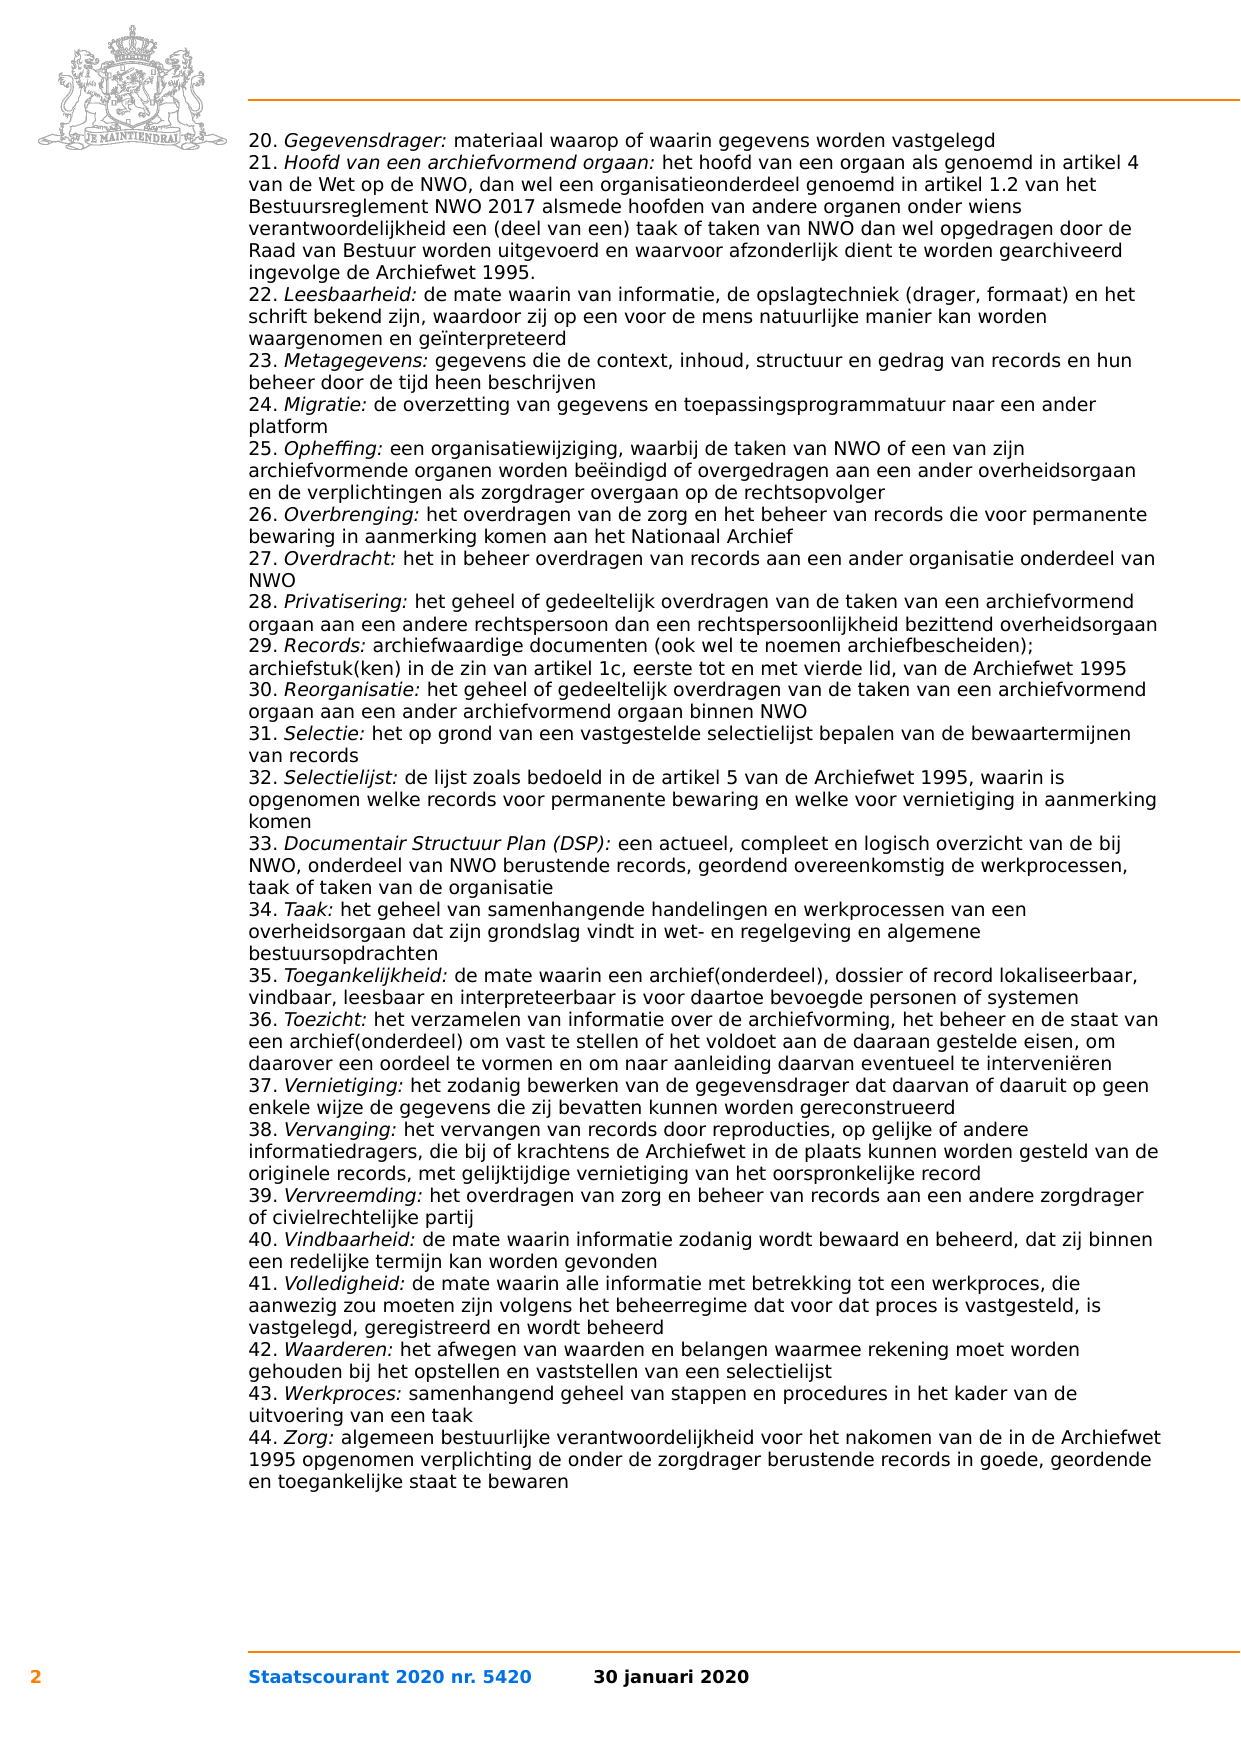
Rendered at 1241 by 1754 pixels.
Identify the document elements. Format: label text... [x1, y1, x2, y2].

text 43. Werkproces: samenhangend geheel van stappen en procedures in het kader van de uitvoering van een taak [248, 1383, 1163, 1427]
text 44. Zorg: algemeen bestuurlijke verantwoordelijkheid voor het nakomen van de in de Archiefwet 1995 opgenomen verplichting de onder de zorgdrager berustende records in goede, geordende en toegankelijke staat te bewaren [248, 1427, 1163, 1493]
text 29. Records: archiefwaardige documenten (ook wel te noemen archiefbescheiden); archiefstuk(ken) in de zin van artikel 1c, eerste tot en met vierde lid, van de Archiefwet 1995 [248, 635, 1163, 679]
text 21. Hoofd van een archiefvormend orgaan: het hoofd van een orgaan als genoemd in artikel 4 van de Wet op de NWO, dan wel een organisatieonderdeel genoemd in artikel 1.2 van het Bestuursreglement NWO 2017 alsmede hoofden van andere organen onder wiens verantwoordelijkheid een (deel van een) taak of taken van NWO dan wel opgedragen door de Raad van Bestuur worden uitgevoerd en waarvoor afzonderlijk dient te worden gearchiveerd ingevolge de Archiefwet 1995. [248, 152, 1163, 284]
text 26. Overbrenging: het overdragen van de zorg en het beheer van records die voor permanente bewaring in aanmerking komen aan het Nationaal Archief [248, 503, 1163, 547]
text 36. Toezicht: het verzamelen van informatie over de archiefvorming, het beheer en de staat van een archief(onderdeel) om vast te stellen of het voldoet aan de daaraan gestelde eisen, om daarover een oordeel te vormen en om naar aanleiding daarvan eventueel te interveniëren [248, 1009, 1163, 1075]
text 33. Documentair Structuur Plan (DSP): een actueel, compleet en logisch overzicht van de bij NWO, onderdeel van NWO berustende records, geordend overeenkomstig de werkprocessen, taak of taken van de organisatie [248, 833, 1163, 899]
text 32. Selectielijst: de lijst zoals bedoeld in de artikel 5 van de Archiefwet 1995, waarin is opgenomen welke records voor permanente bewaring en welke voor vernietiging in aanmerking komen [248, 767, 1163, 833]
text 25. Opheffing: een organisatiewijziging, waarbij de taken van NWO of een van zijn archiefvormende organen worden beëindigd of overgedragen aan een ander overheidsorgaan en de verplichtingen als zorgdrager overgaan op de rechtsopvolger [248, 438, 1163, 503]
text 41. Volledigheid: de mate waarin alle informatie met betrekking tot een werkproces, die aanwezig zou moeten zijn volgens het beheerregime dat voor dat proces is vastgesteld, is vastgelegd, geregistreerd en wordt beheerd [248, 1273, 1163, 1339]
text 22. Leesbaarheid: de mate waarin van informatie, de opslagtechniek (drager, formaat) en het schrift bekend zijn, waardoor zij op een voor de mens natuurlijke manier kan worden waargenomen en geïnterpreteerd [248, 284, 1163, 350]
text 34. Taak: het geheel van samenhangende handelingen en werkprocessen van een overheidsorgaan dat zijn grondslag vindt in wet- en regelgeving en algemene bestuursopdrachten [248, 899, 1163, 965]
text 31. Selectie: het op grond van een vastgestelde selectielijst bepalen van de bewaartermijnen van records [248, 723, 1163, 767]
text 39. Vervreemding: het overdragen van zorg en beheer van records aan een andere zorgdrager of civielrechtelijke partij [248, 1185, 1163, 1229]
text 28. Privatisering: het geheel of gedeeltelijk overdragen van de taken van een archiefvormend orgaan aan een andere rechtspersoon dan een rechtspersoonlijkheid bezittend overheidsorgaan [248, 591, 1163, 635]
text 37. Vernietiging: het zodanig bewerken van de gegevensdrager dat daarvan of daaruit op geen enkele wijze de gegevens die zij bevatten kunnen worden gereconstrueerd [248, 1075, 1163, 1119]
text 38. Vervanging: het vervangen van records door reproducties, op gelijke of andere informatiedragers, die bij of krachtens de Archiefwet in de plaats kunnen worden gesteld van de originele records, met gelijktijdige vernietiging van het oorspronkelijke record [248, 1119, 1163, 1185]
text 20. Gegevensdrager: materiaal waarop of waarin gegevens worden vastgelegd [248, 130, 1163, 152]
text 30. Reorganisatie: het geheel of gedeeltelijk overdragen van de taken van een archiefvormend orgaan aan een ander archiefvormend orgaan binnen NWO [248, 679, 1163, 723]
picture [38, 25, 227, 150]
text 24. Migratie: de overzetting van gegevens en toepassingsprogrammatuur naar een ander platform [248, 394, 1163, 438]
text 27. Overdracht: het in beheer overdragen van records aan een ander organisatie onderdeel van NWO [248, 547, 1163, 591]
text 42. Waarderen: het afwegen van waarden en belangen waarmee rekening moet worden gehouden bij het opstellen en vaststellen van een selectielijst [248, 1339, 1163, 1383]
text 35. Toegankelijkheid: de mate waarin een archief(onderdeel), dossier of record lokaliseerbaar, vindbaar, leesbaar en interpreteerbaar is voor daartoe bevoegde personen of systemen [248, 965, 1163, 1009]
text 23. Metagegevens: gegevens die de context, inhoud, structuur en gedrag van records en hun beheer door de tijd heen beschrijven [248, 350, 1163, 394]
text 40. Vindbaarheid: de mate waarin informatie zodanig wordt bewaard en beheerd, dat zij binnen een redelijke termijn kan worden gevonden [248, 1229, 1163, 1273]
